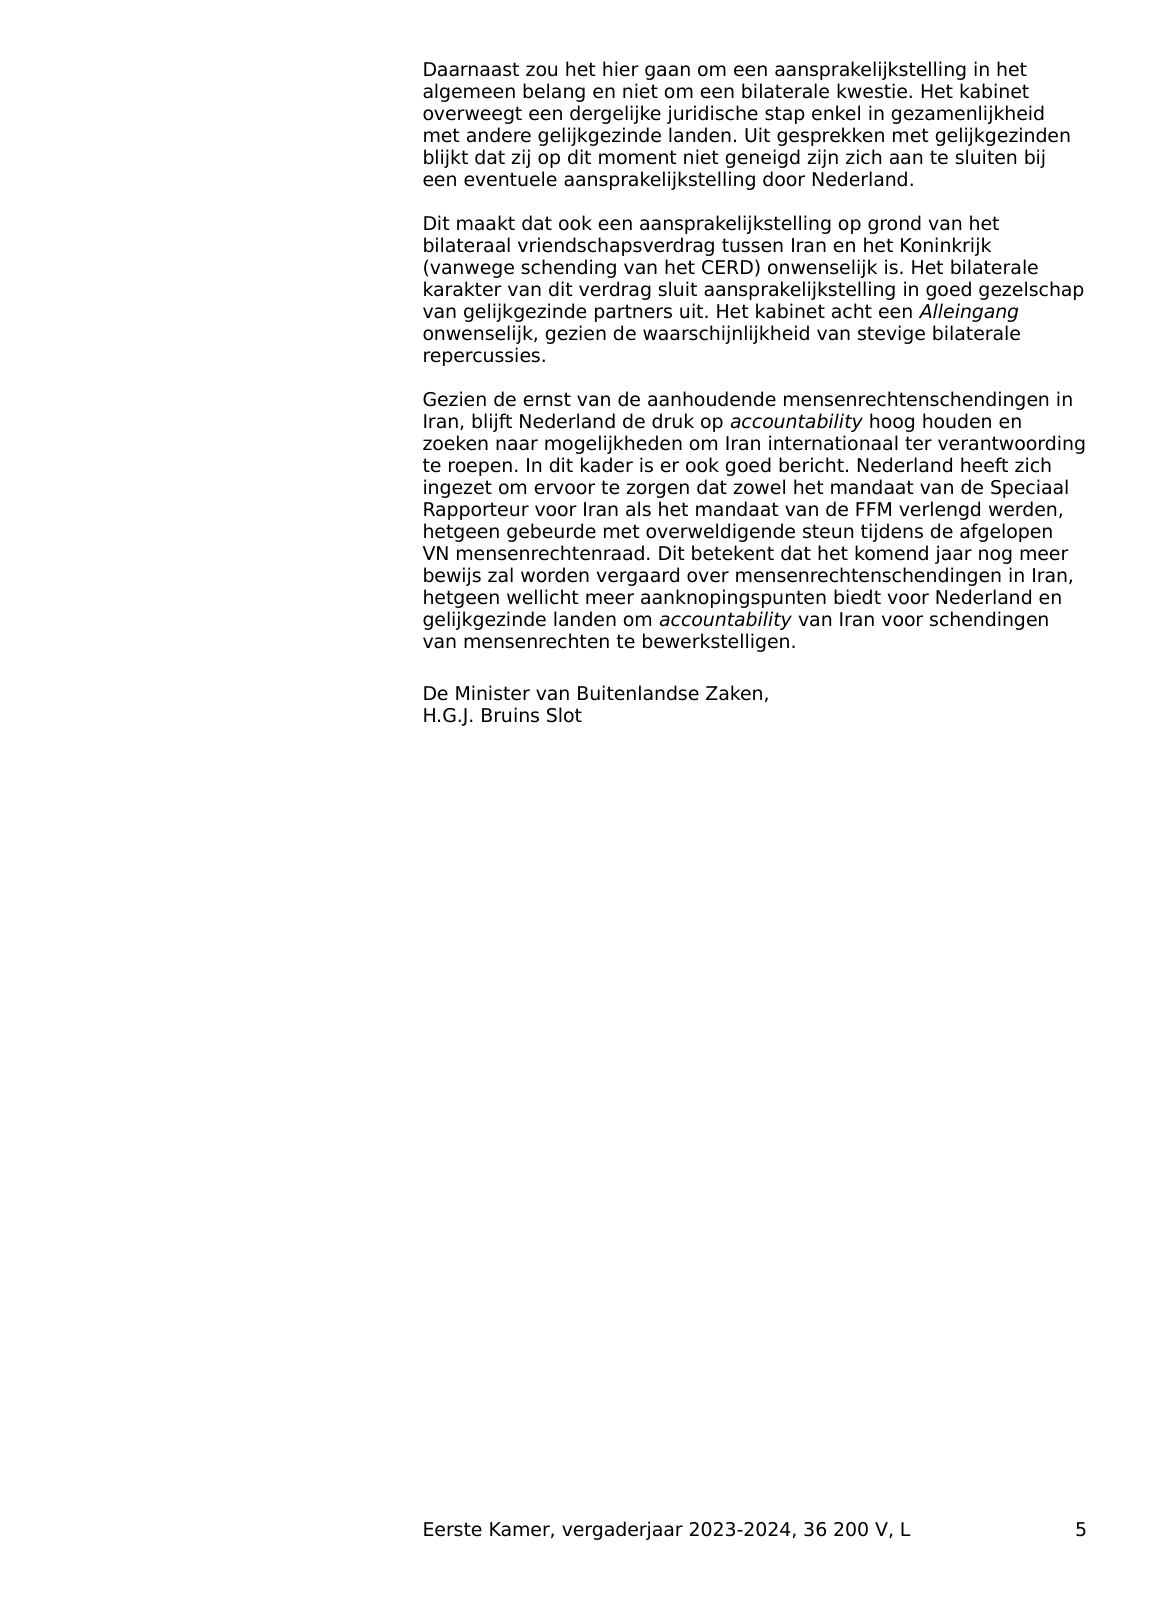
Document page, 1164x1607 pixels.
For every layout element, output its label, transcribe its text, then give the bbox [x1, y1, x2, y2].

text Dit maakt dat ook een aansprakelijkstelling op grond van het bilateraal vriendschapsverdrag tussen Iran en het Koninkrijk (vanwege schending van het CERD) onwenselijk is. Het bilaterale karakter van dit verdrag sluit aansprakelijkstelling in goed gezelschap van gelijkgezinde partners uit. Het kabinet acht een Alleingang onwenselijk, gezien de waarschijnlijkheid van stevige bilaterale repercussies. [422, 213, 1087, 367]
text De Minister van Buitenlandse Zaken, H.G.J. Bruins Slot [422, 683, 1087, 727]
text Gezien de ernst van de aanhoudende mensenrechtenschendingen in Iran, blijft Nederland de druk op accountability hoog houden en zoeken naar mogelijkheden om Iran internationaal ter verantwoording te roepen. In dit kader is er ook goed bericht. Nederland heeft zich ingezet om ervoor te zorgen dat zowel het mandaat van de Speciaal Rapporteur voor Iran als het mandaat van de FFM verlengd werden, hetgeen gebeurde met overweldigende steun tijdens de afgelopen VN mensenrechtenraad. Dit betekent dat het komend jaar nog meer bewijs zal worden vergaard over mensenrechtenschendingen in Iran, hetgeen wellicht meer aanknopingspunten biedt voor Nederland en gelijkgezinde landen om accountability van Iran voor schendingen van mensenrechten te bewerkstelligen. [422, 389, 1087, 653]
text Daarnaast zou het hier gaan om een aansprakelijkstelling in het algemeen belang en niet om een bilaterale kwestie. Het kabinet overweegt een dergelijke juridische stap enkel in gezamenlijkheid met andere gelijkgezinde landen. Uit gesprekken met gelijkgezinden blijkt dat zij op dit moment niet geneigd zijn zich aan te sluiten bij een eventuele aansprakelijkstelling door Nederland. [422, 59, 1087, 191]
